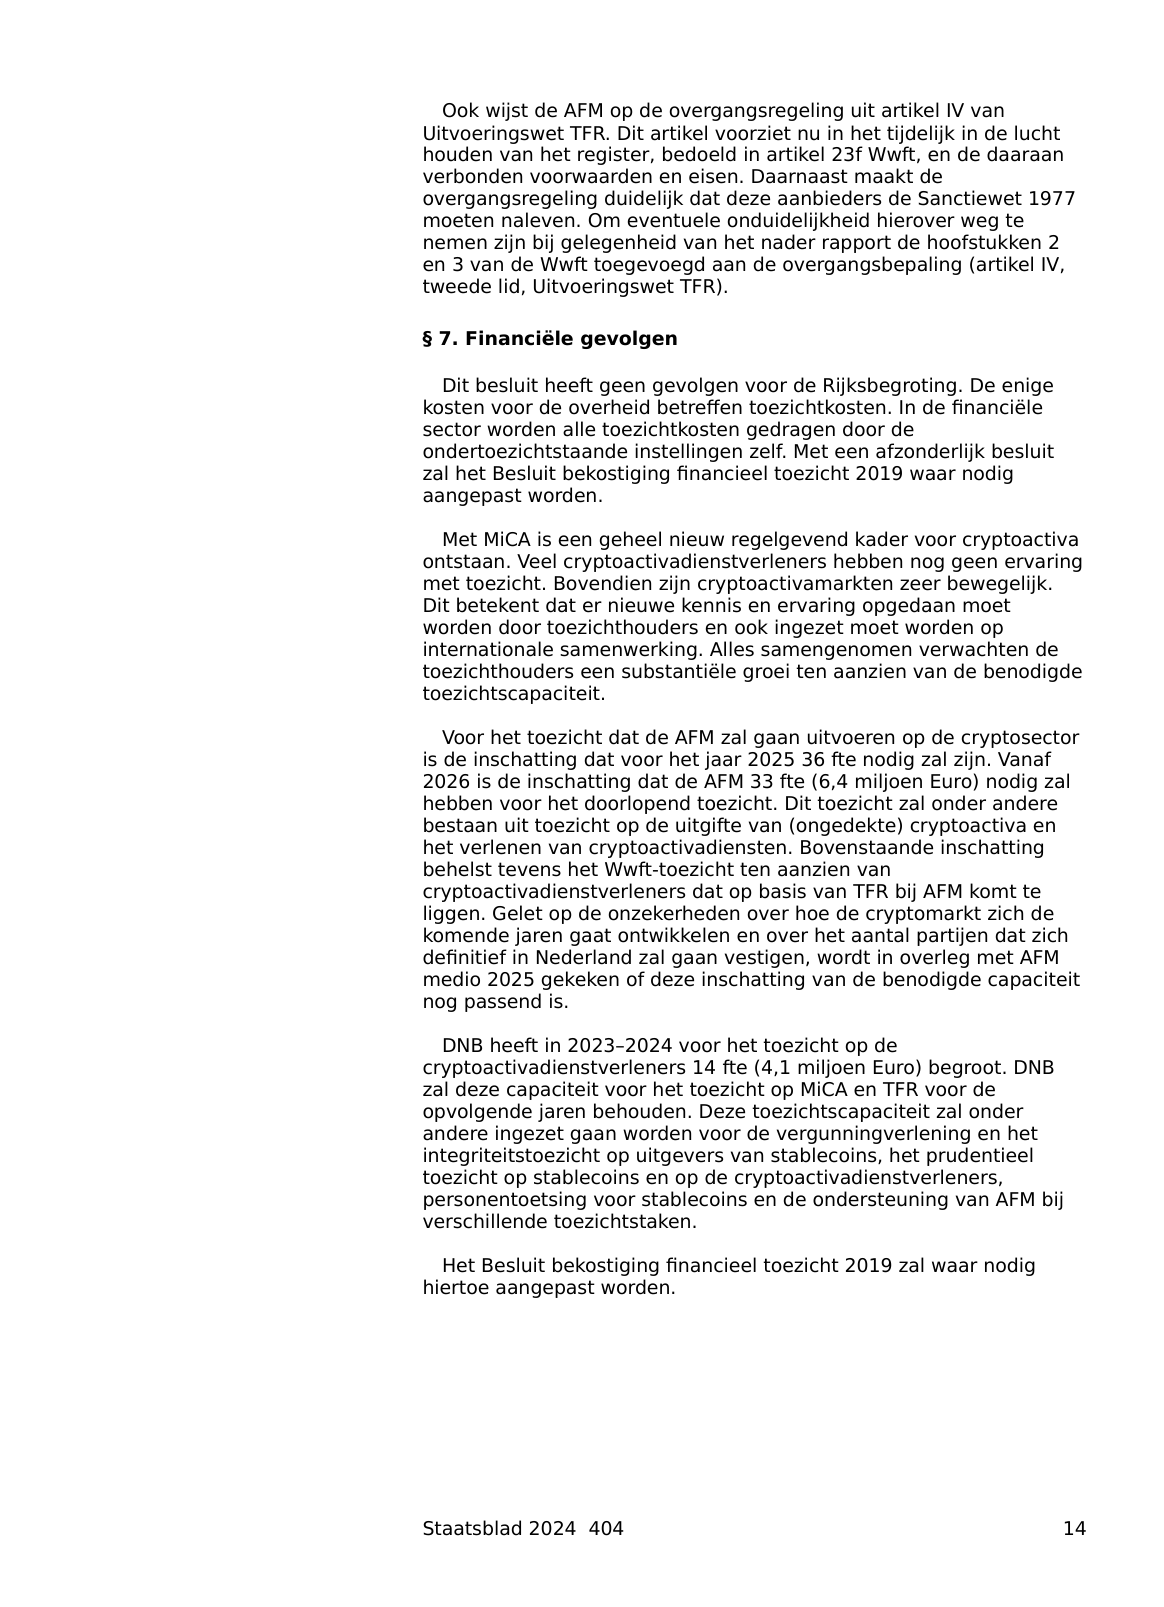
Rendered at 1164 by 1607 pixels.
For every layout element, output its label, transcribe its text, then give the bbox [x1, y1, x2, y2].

text Dit besluit heeft geen gevolgen voor de Rijksbegroting. De enige kosten voor de overheid betreffen toezichtkosten. In de financiële sector worden alle toezichtkosten gedragen door de ondertoezichtstaande instellingen zelf. Met een afzonderlijk besluit zal het Besluit bekostiging financieel toezicht 2019 waar nodig aangepast worden. [422, 375, 1087, 507]
text Met MiCA is een geheel nieuw regelgevend kader voor cryptoactiva ontstaan. Veel cryptoactivadienstverleners hebben nog geen ervaring met toezicht. Bovendien zijn cryptoactivamarkten zeer bewegelijk. Dit betekent dat er nieuwe kennis en ervaring opgedaan moet worden door toezichthouders en ook ingezet moet worden op internationale samenwerking. Alles samengenomen verwachten de toezichthouders een substantiële groei ten aanzien van de benodigde toezichtscapaciteit. [422, 529, 1087, 705]
text Voor het toezicht dat de AFM zal gaan uitvoeren op de cryptosector is de inschatting dat voor het jaar 2025 36 fte nodig zal zijn. Vanaf 2026 is de inschatting dat de AFM 33 fte (6,4 miljoen Euro) nodig zal hebben voor het doorlopend toezicht. Dit toezicht zal onder andere bestaan uit toezicht op de uitgifte van (ongedekte) cryptoactiva en het verlenen van cryptoactivadiensten. Bovenstaande inschatting behelst tevens het Wwft-toezicht ten aanzien van cryptoactivadienstverleners dat op basis van TFR bij AFM komt te liggen. Gelet op de onzekerheden over hoe de cryptomarkt zich de komende jaren gaat ontwikkelen en over het aantal partijen dat zich definitief in Nederland zal gaan vestigen, wordt in overleg met AFM medio 2025 gekeken of deze inschatting van de benodigde capaciteit nog passend is. [422, 727, 1087, 1013]
text DNB heeft in 2023–2024 voor het toezicht op de cryptoactivadienstverleners 14 fte (4,1 miljoen Euro) begroot. DNB zal deze capaciteit voor het toezicht op MiCA en TFR voor de opvolgende jaren behouden. Deze toezichtscapaciteit zal onder andere ingezet gaan worden voor de vergunningverlening en het integriteitstoezicht op uitgevers van stablecoins, het prudentieel toezicht op stablecoins en op de cryptoactivadienstverleners, personentoetsing voor stablecoins en de ondersteuning van AFM bij verschillende toezichtstaken. [422, 1035, 1087, 1233]
text Het Besluit bekostiging financieel toezicht 2019 zal waar nodig hiertoe aangepast worden. [422, 1255, 1087, 1299]
subtitle § 7. Financiële gevolgen [422, 328, 1087, 350]
text Ook wijst de AFM op de overgangsregeling uit artikel IV van Uitvoeringswet TFR. Dit artikel voorziet nu in het tijdelijk in de lucht houden van het register, bedoeld in artikel 23f Wwft, en de daaraan verbonden voorwaarden en eisen. Daarnaast maakt de overgangsregeling duidelijk dat deze aanbieders de Sanctiewet 1977 moeten naleven. Om eventuele onduidelijkheid hierover weg te nemen zijn bij gelegenheid van het nader rapport de hoofstukken 2 en 3 van de Wwft toegevoegd aan de overgangsbepaling (artikel IV, tweede lid, Uitvoeringswet TFR). [422, 100, 1087, 298]
